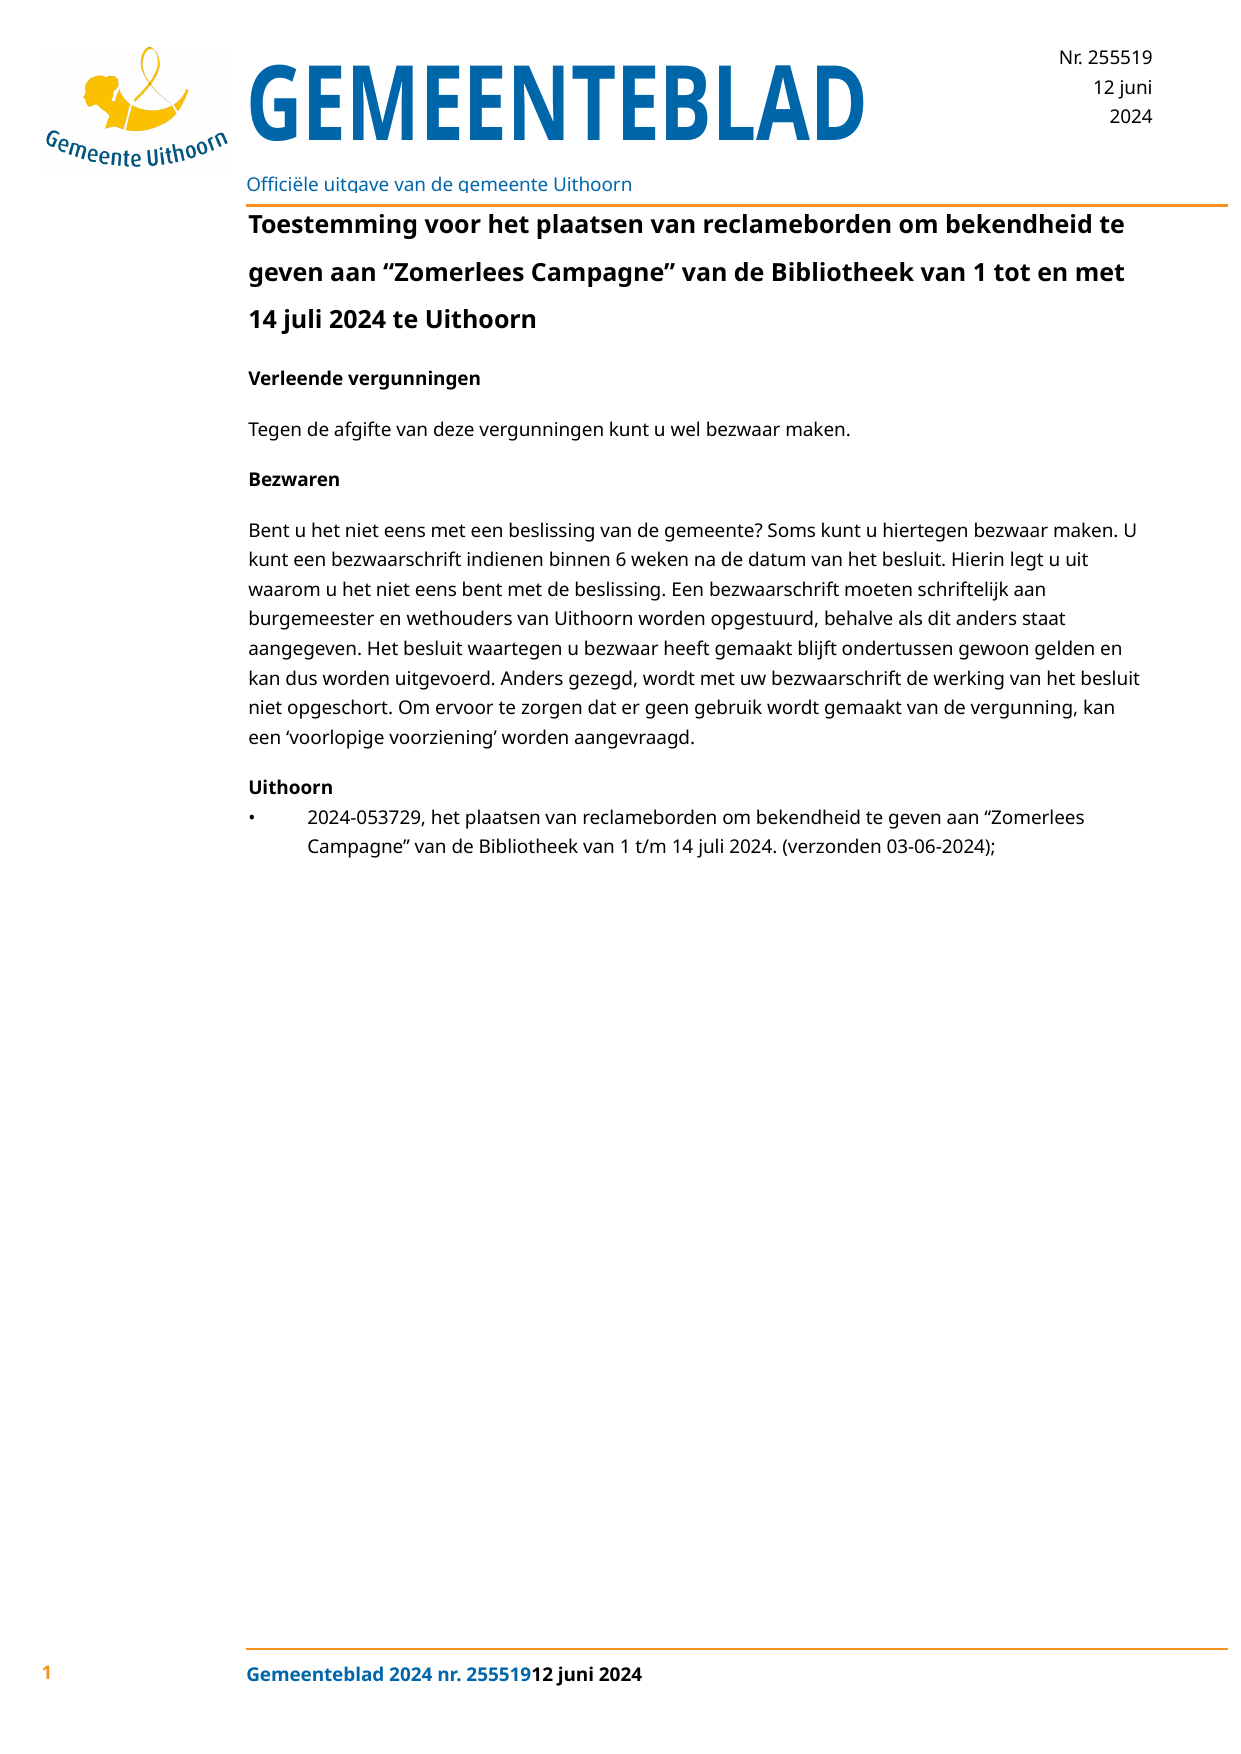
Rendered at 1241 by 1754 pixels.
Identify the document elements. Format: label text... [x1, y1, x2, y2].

picture [41, 47, 231, 172]
text Tegen de afgifte van deze vergunningen kunt u wel bezwaar maken. [248, 416, 1152, 442]
list 2024-053729, het plaatsen van reclameborden om bekendheid te geven aan “Zomerlees Campagne” van de Bibliotheek van 1 t/m 14 juli 2024. (verzonden 03-06-2024); [248, 804, 1152, 859]
text Uithoorn [248, 774, 1152, 800]
text Toestemming voor het plaatsen van reclameborden om bekendheid te geven aan “Zomerlees Campagne” van de Bibliotheek van 1 tot en met 14 juli 2024 te Uithoorn [248, 207, 1152, 336]
text Bezwaren [248, 466, 1152, 492]
text Bent u het niet eens met een beslissing van de gemeente? Soms kunt u hiertegen bezwaar maken. U kunt een bezwaarschrift indienen binnen 6 weken na de datum van het besluit. Hierin legt u uit waarom u het niet eens bent met de beslissing. Een bezwaarschrift moeten schriftelijk aan burgemeester en wethouders van Uithoorn worden opgestuurd, behalve als dit anders staat aangegeven. Het besluit waartegen u bezwaar heeft gemaakt blijft ondertussen gewoon gelden en kan dus worden uitgevoerd. Anders gezegd, wordt met uw bezwaarschrift de werking van het besluit niet opgeschort. Om ervoor te zorgen dat er geen gebruik wordt gemaakt van de vergunning, kan een ‘voorlopige voorziening’ worden aangevraagd. [248, 517, 1152, 749]
text Verleende vergunningen [248, 366, 1152, 391]
